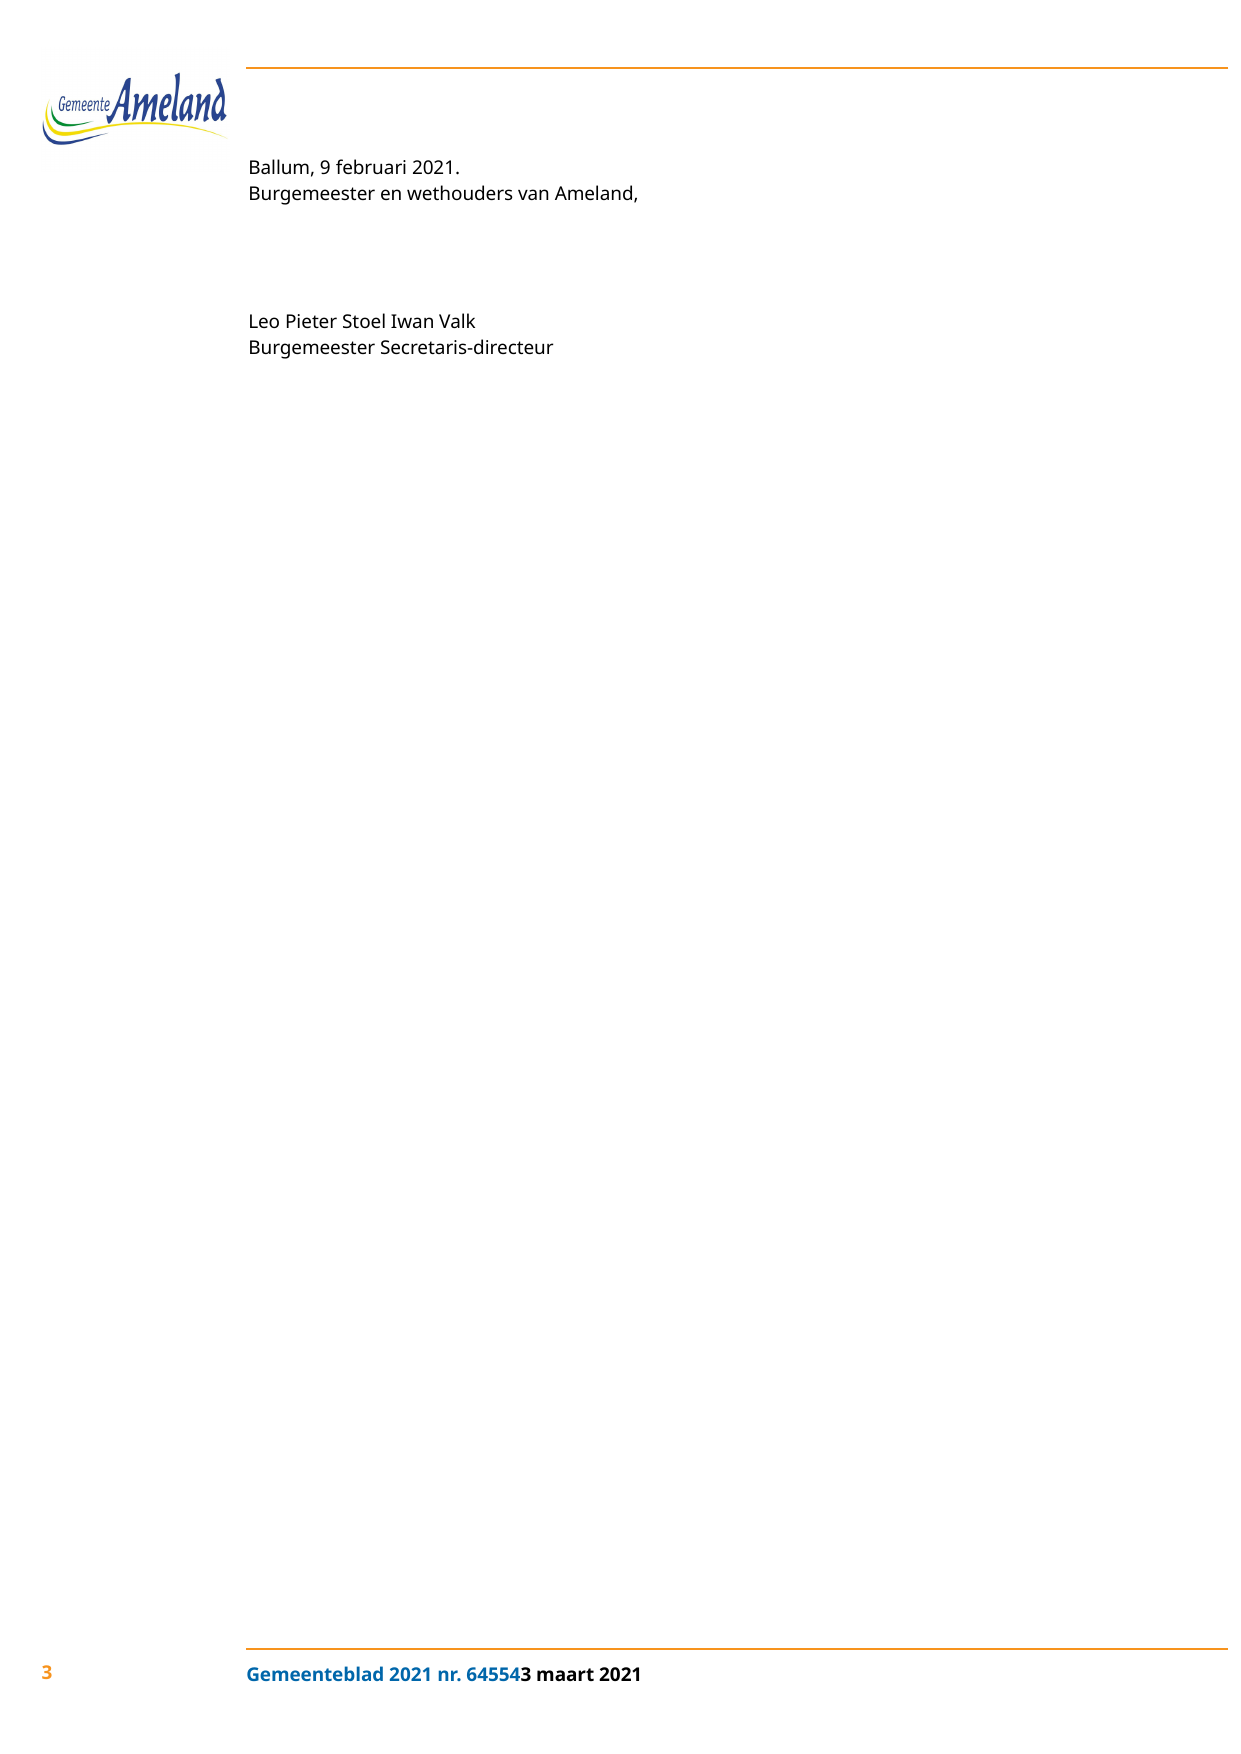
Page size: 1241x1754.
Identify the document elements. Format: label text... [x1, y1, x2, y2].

text Burgemeester en wethouders van Ameland, [248, 180, 1152, 205]
text Leo Pieter Stoel Iwan Valk [248, 308, 1152, 334]
text Ballum, 9 februari 2021. [248, 154, 1152, 180]
picture [41, 47, 231, 172]
text Burgemeester Secretaris-directeur [248, 334, 1152, 360]
